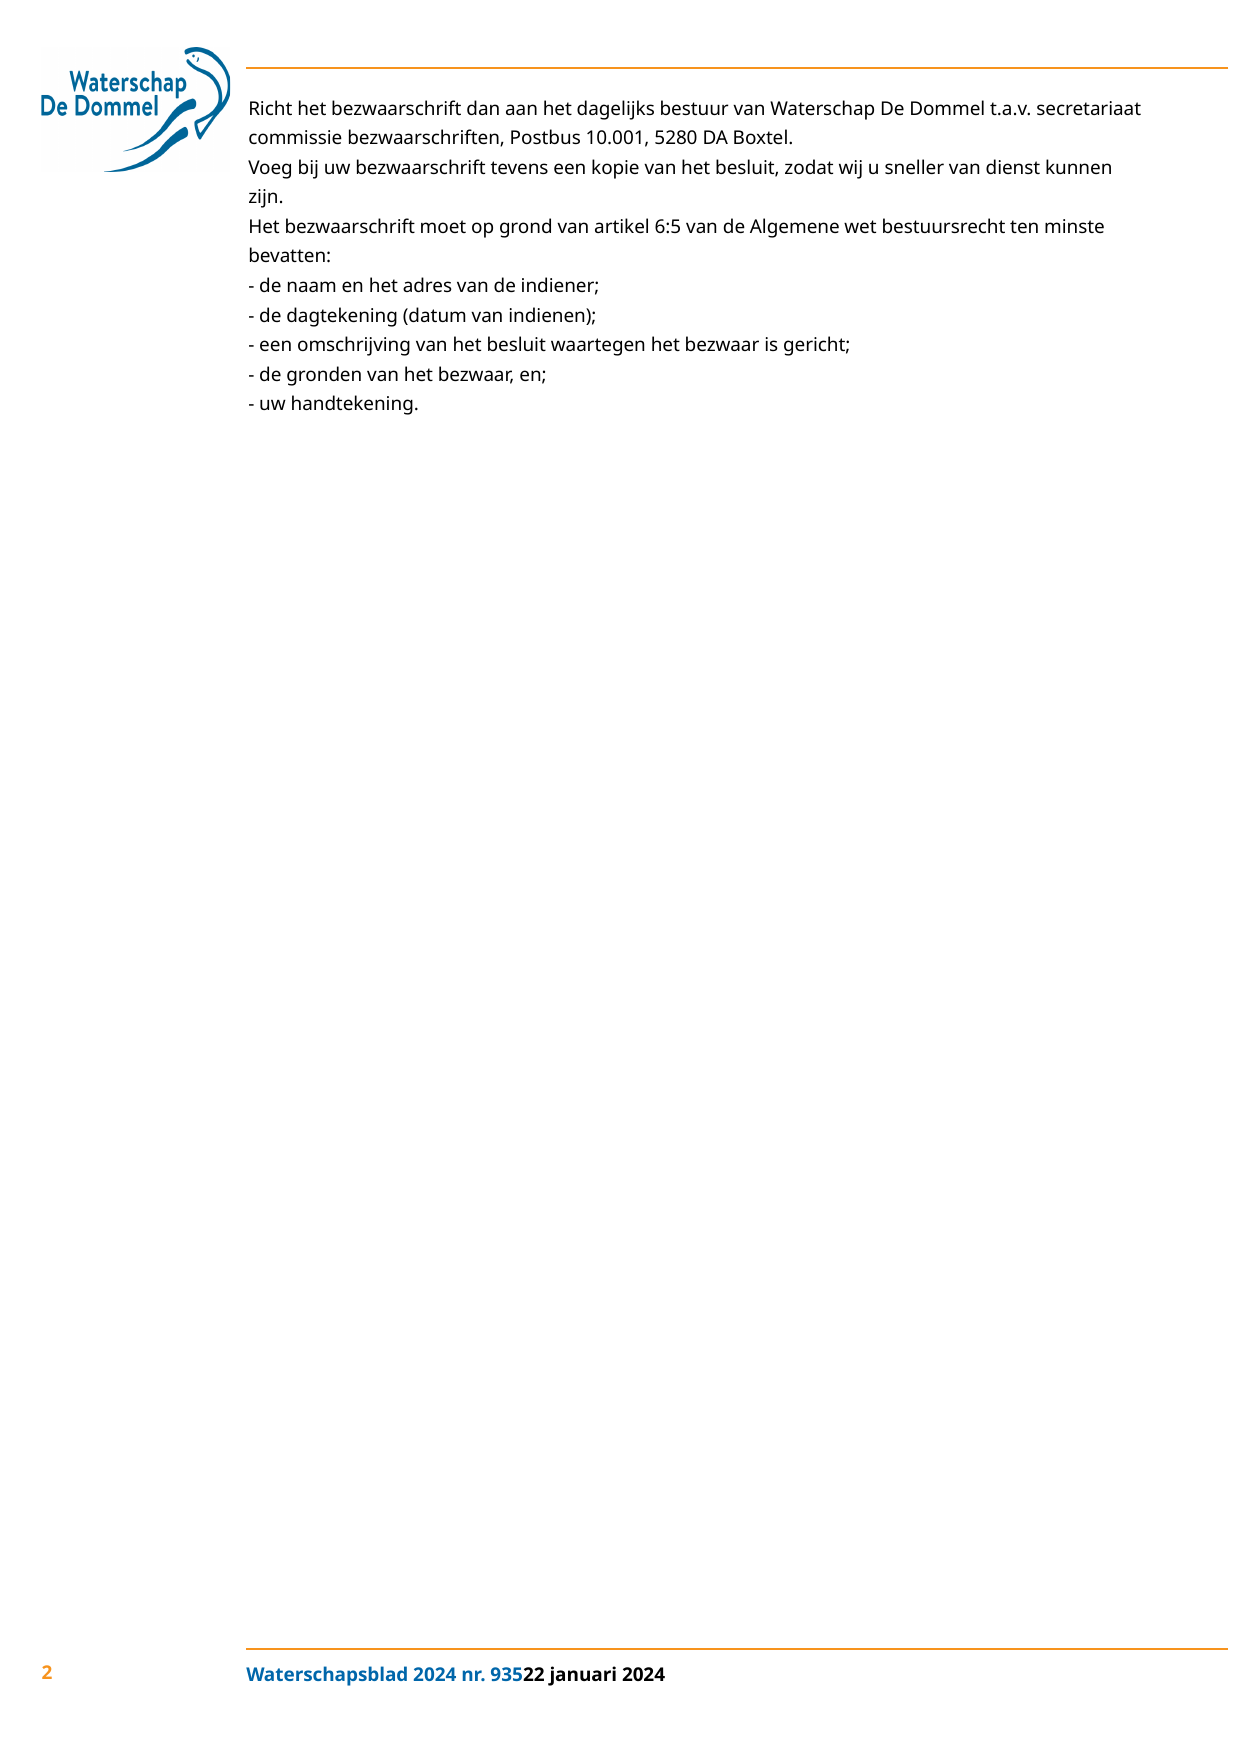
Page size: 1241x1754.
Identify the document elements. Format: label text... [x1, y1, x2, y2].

picture [41, 47, 231, 172]
picture [198, 118, 210, 131]
text Het bezwaarschrift moet op grond van artikel 6:5 van de Algemene wet bestuursrecht ten minste bevatten: [248, 213, 1152, 268]
picture [45, 99, 51, 111]
text - een omschrijving van het besluit waartegen het bezwaar is gericht; [248, 331, 1152, 357]
text - de dagtekening (datum van indienen); [248, 302, 1152, 328]
text Voeg bij uw bezwaarschrift tevens een kopie van het besluit, zodat wij u sneller van dienst kunnen zijn. [248, 154, 1152, 209]
text - uw handtekening. [248, 391, 1152, 416]
text - de naam en het adres van de indiener; [248, 272, 1152, 298]
text Richt het bezwaarschrift dan aan het dagelijks bestuur van Waterschap De Dommel t.a.v. secretariaat commissie bezwaarschriften, Postbus 10.001, 5280 DA Boxtel. [248, 95, 1152, 150]
picture [204, 47, 231, 76]
text - de gronden van het bezwaar, en; [248, 361, 1152, 387]
